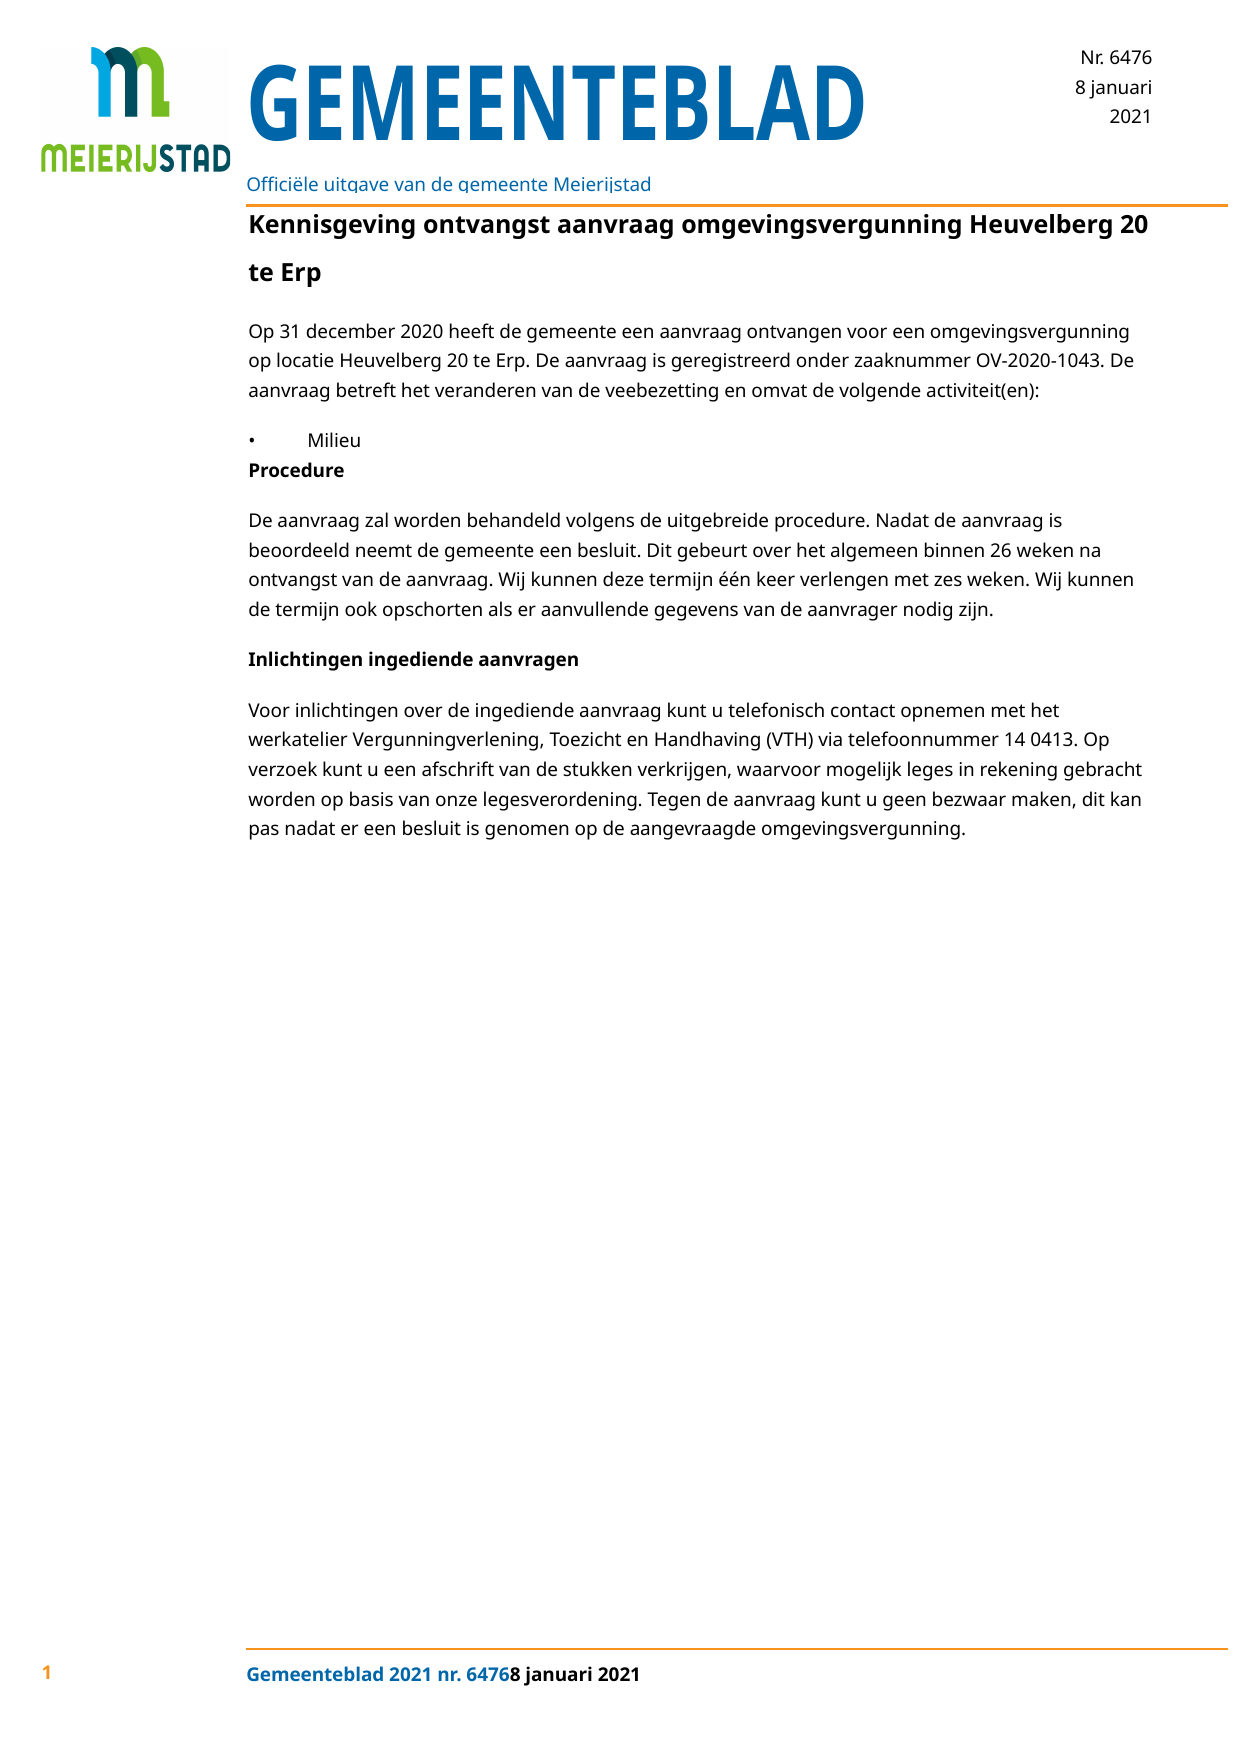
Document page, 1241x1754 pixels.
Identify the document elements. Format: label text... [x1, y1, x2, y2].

picture [41, 47, 231, 172]
text Procedure [248, 457, 1152, 483]
text De aanvraag zal worden behandeld volgens de uitgebreide procedure. Nadat de aanvraag is beoordeeld neemt de gemeente een besluit. Dit gebeurt over het algemeen binnen 26 weken na ontvangst van de aanvraag. Wij kunnen deze termijn één keer verlengen met zes weken. Wij kunnen de termijn ook opschorten als er aanvullende gegevens van de aanvrager nodig zijn. [248, 507, 1152, 622]
text Voor inlichtingen over de ingediende aanvraag kunt u telefonisch contact opnemen met het werkatelier Vergunningverlening, Toezicht en Handhaving (VTH) via telefoonnummer 14 0413. Op verzoek kunt u een afschrift van de stukken verkrijgen, waarvoor mogelijk leges in rekening gebracht worden op basis van onze legesverordening. Tegen de aanvraag kunt u geen bezwaar maken, dit kan pas nadat er een besluit is genomen op de aangevraagde omgevingsvergunning. [248, 697, 1152, 841]
text Op 31 december 2020 heeft de gemeente een aanvraag ontvangen voor een omgevingsvergunning op locatie Heuvelberg 20 te Erp. De aanvraag is geregistreerd onder zaaknummer OV-2020-1043. De aanvraag betreft het veranderen van de veebezetting en omvat de volgende activiteit(en): [248, 318, 1152, 403]
list Milieu [248, 427, 1152, 453]
text Kennisgeving ontvangst aanvraag omgevingsvergunning Heuvelberg 20 te Erp [248, 207, 1152, 288]
text Inlichtingen ingediende aanvragen [248, 647, 1152, 672]
